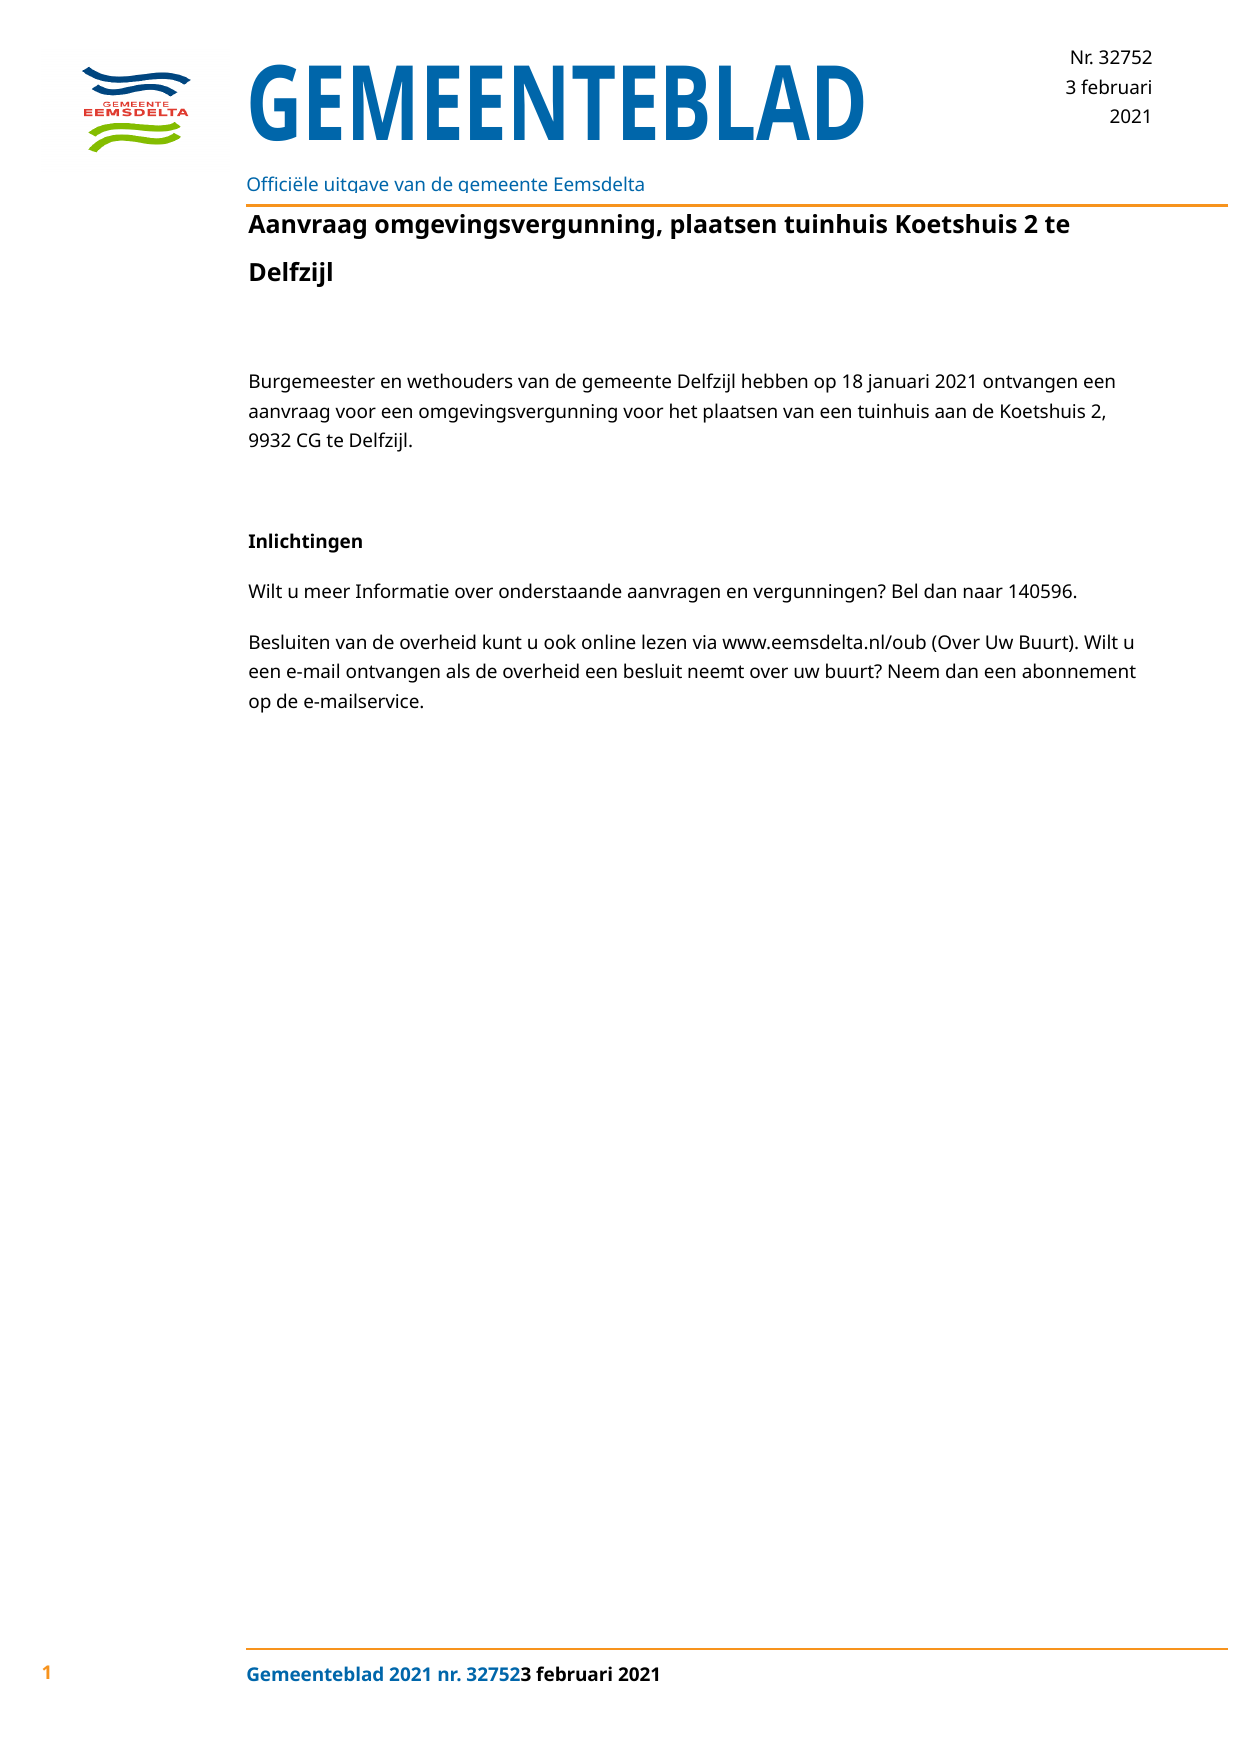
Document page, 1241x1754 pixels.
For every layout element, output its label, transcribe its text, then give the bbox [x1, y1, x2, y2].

picture [41, 47, 231, 172]
text Inlichtingen [248, 528, 1152, 554]
text Besluiten van de overheid kunt u ook online lezen via www.eemsdelta.nl/oub (Over Uw Buurt). Wilt u een e-mail ontvangen als de overheid een besluit neemt over uw buurt? Neem dan een abonnement op de e-mailservice. [248, 629, 1152, 714]
text Wilt u meer Informatie over onderstaande aanvragen en vergunningen? Bel dan naar 140596. [248, 579, 1152, 604]
text Aanvraag omgevingsvergunning, plaatsen tuinhuis Koetshuis 2 te Delfzijl [248, 207, 1152, 288]
text Burgemeester en wethouders van de gemeente Delfzijl hebben op 18 januari 2021 ontvangen een aanvraag voor een omgevingsvergunning voor het plaatsen van een tuinhuis aan de Koetshuis 2, 9932 CG te Delfzijl. [248, 368, 1152, 453]
